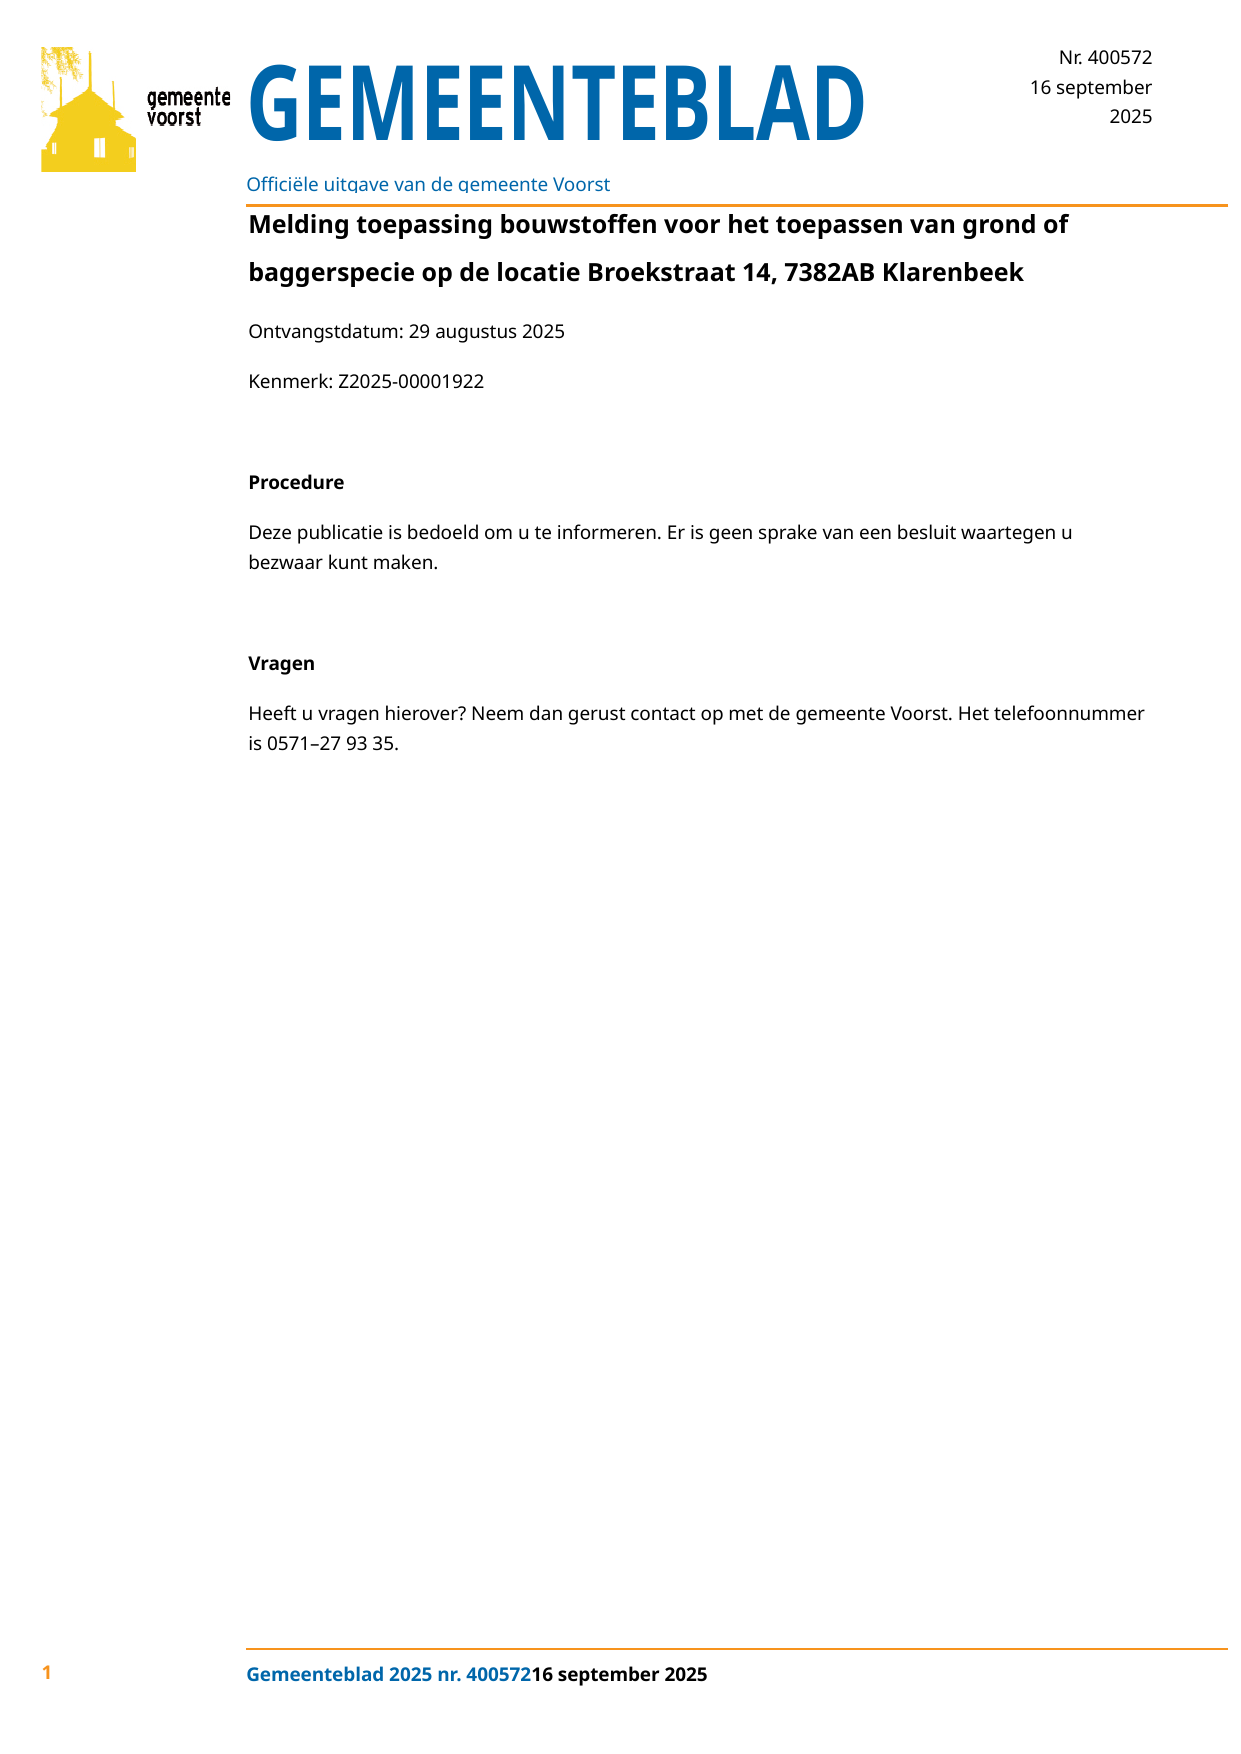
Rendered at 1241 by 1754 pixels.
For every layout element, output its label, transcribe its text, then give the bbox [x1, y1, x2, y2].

text Melding toepassing bouwstoffen voor het toepassen van grond of baggerspecie op de locatie Broekstraat 14, 7382AB Klarenbeek [248, 207, 1152, 288]
picture [41, 47, 231, 172]
text Deze publicatie is bedoeld om u te informeren. Er is geen sprake van een besluit waartegen u bezwaar kunt maken. [248, 519, 1152, 575]
text Procedure [248, 469, 1152, 495]
text Kenmerk: Z2025-00001922 [248, 368, 1152, 394]
text Ontvangstdatum: 29 augustus 2025 [248, 318, 1152, 344]
text Heeft u vragen hierover? Neem dan gerust contact op met de gemeente Voorst. Het telefoonnummer is 0571–27 93 35. [248, 700, 1152, 756]
text Vragen [248, 650, 1152, 676]
